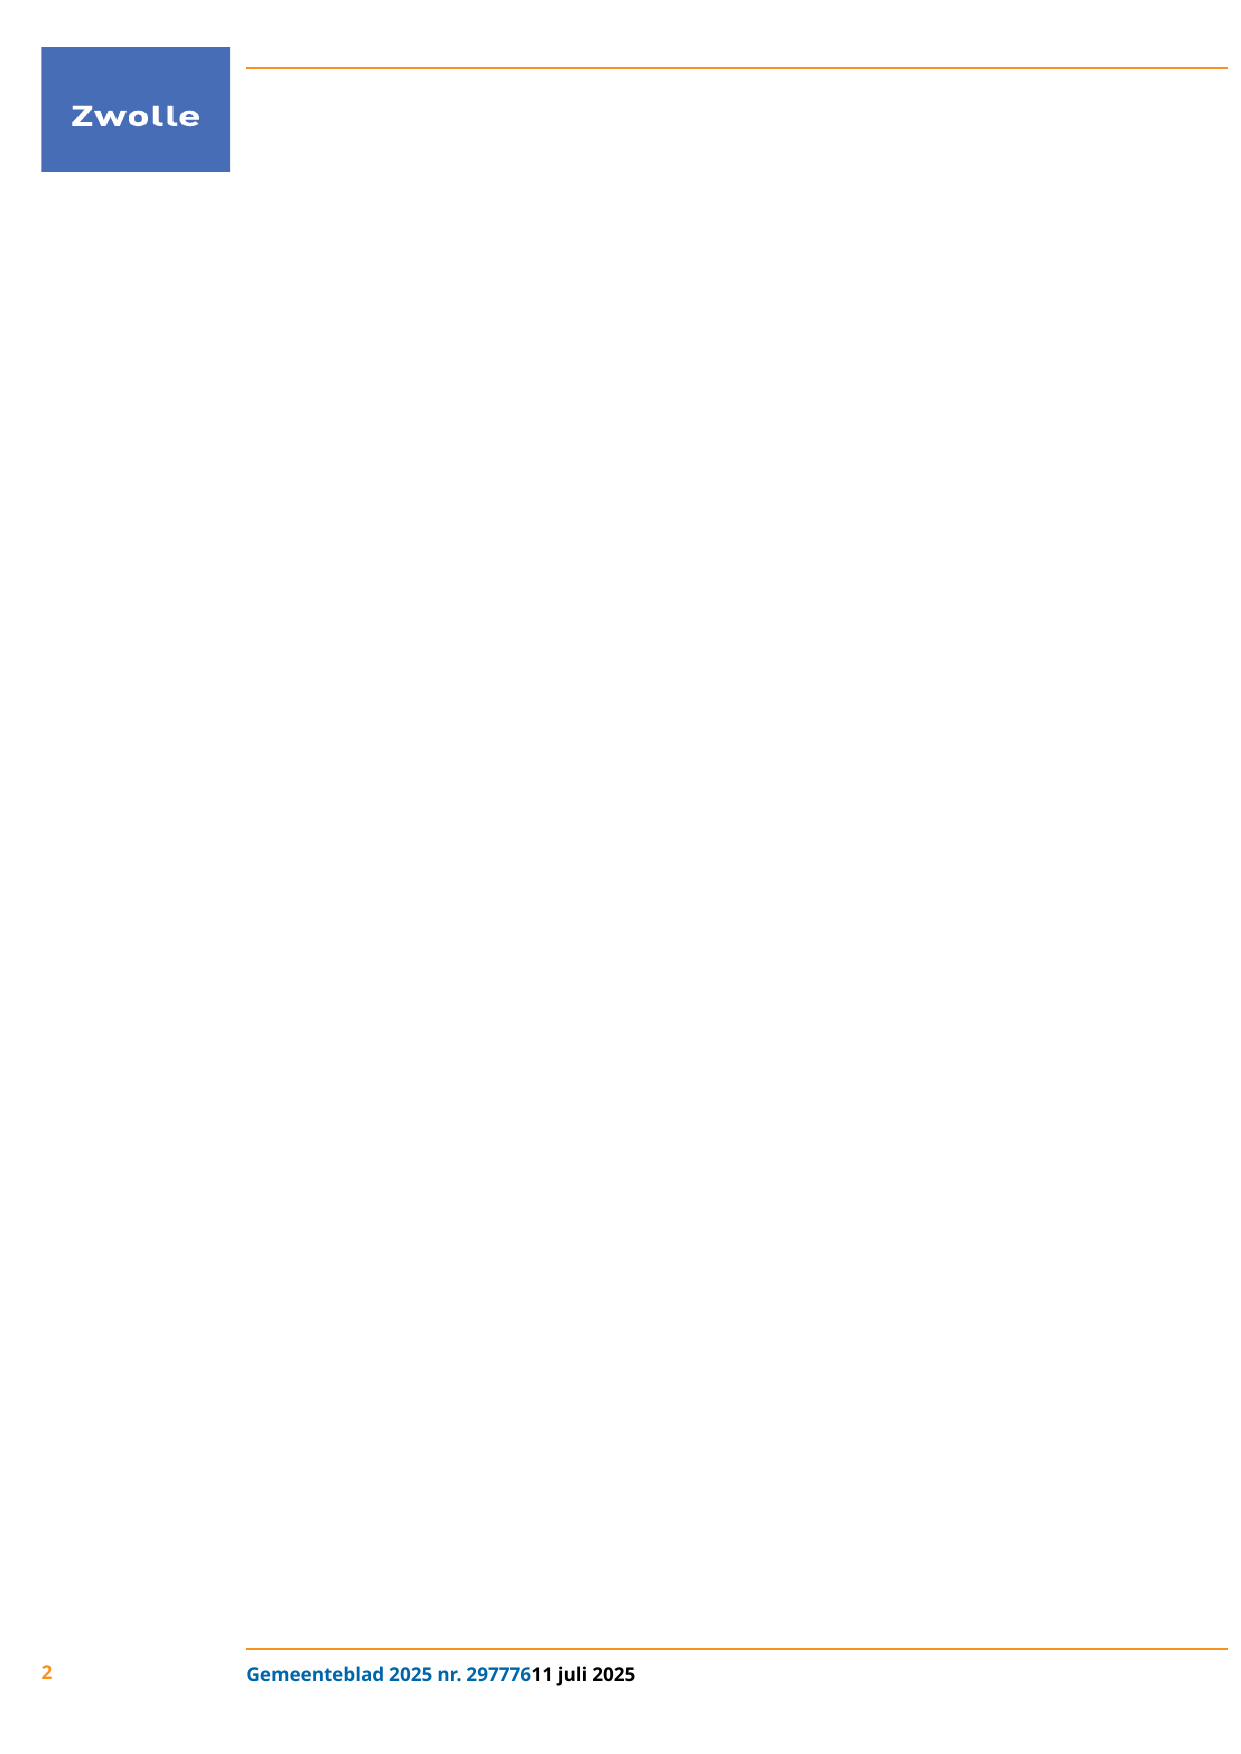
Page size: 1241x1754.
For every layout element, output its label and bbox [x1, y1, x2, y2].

picture [41, 47, 231, 172]
